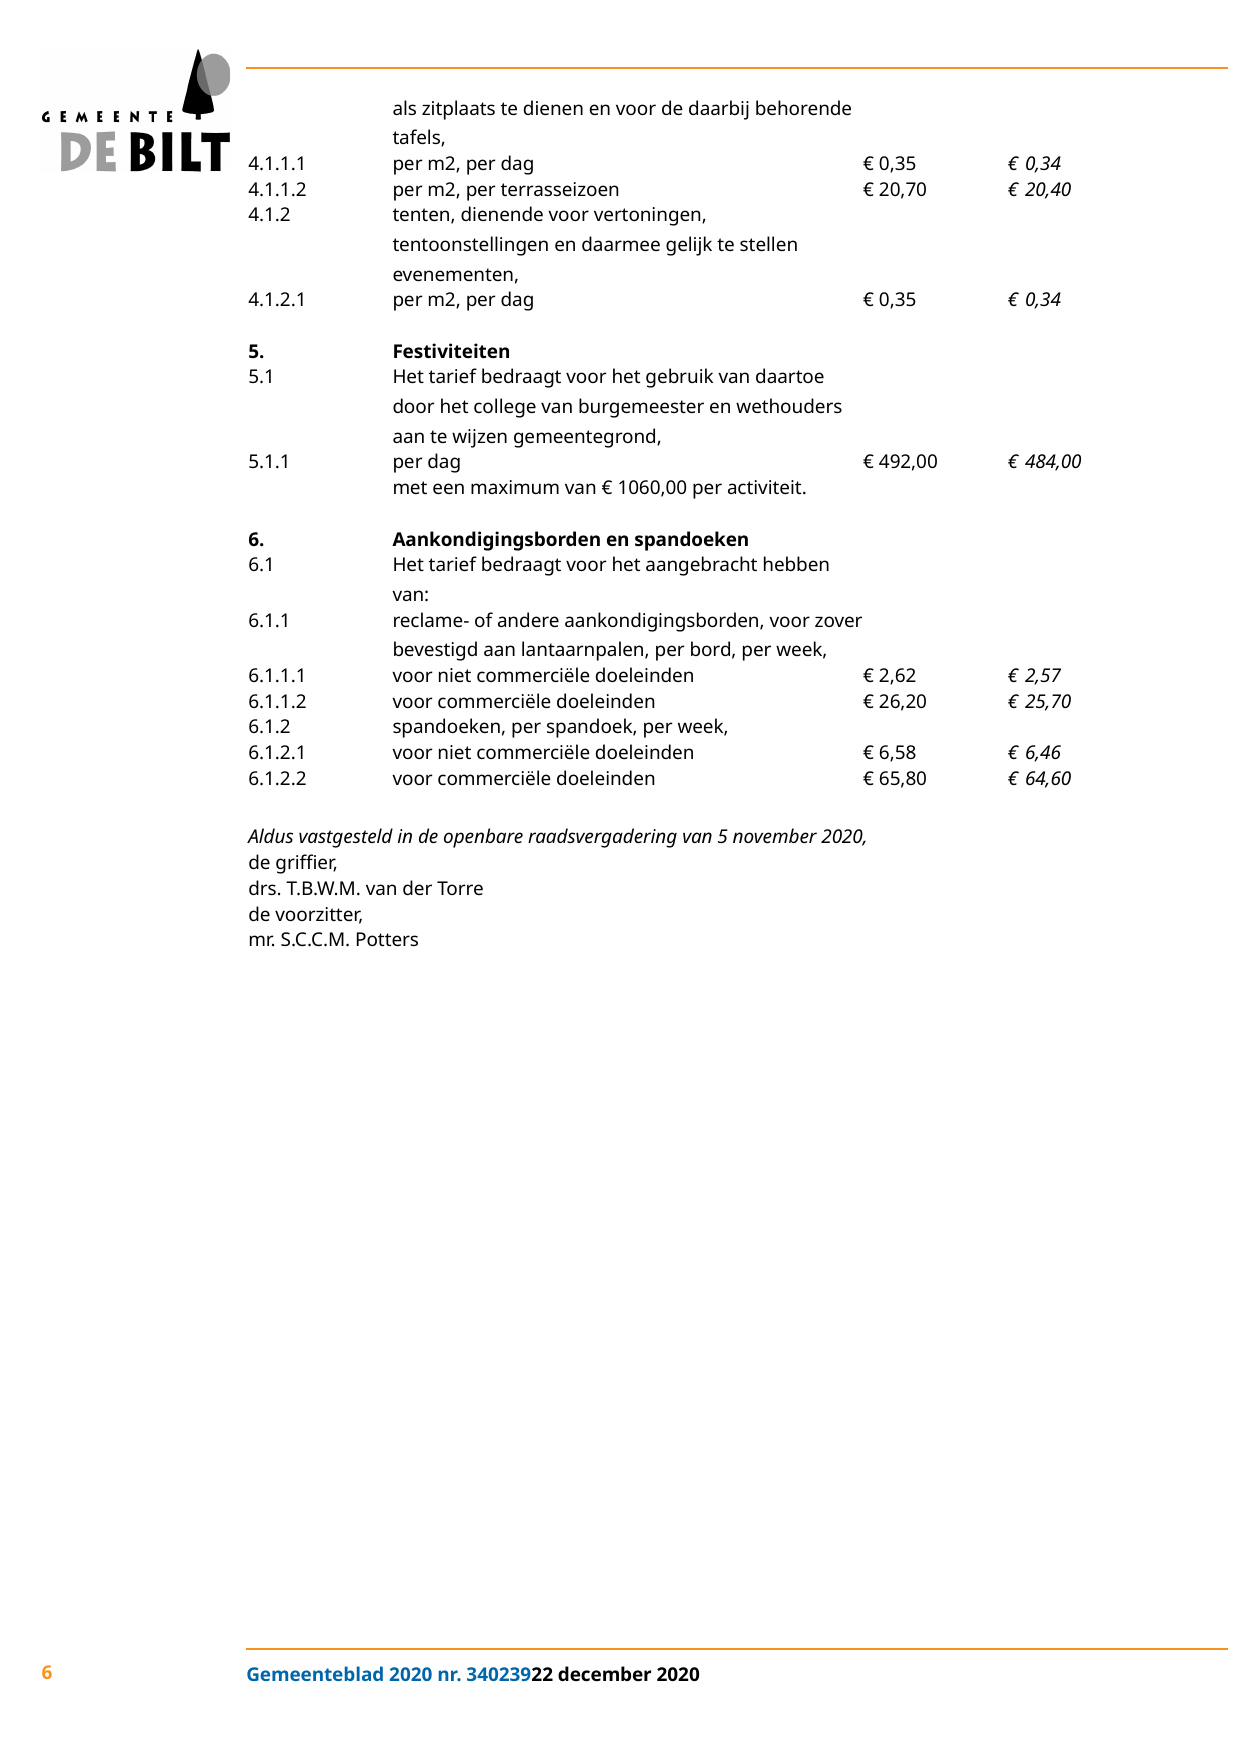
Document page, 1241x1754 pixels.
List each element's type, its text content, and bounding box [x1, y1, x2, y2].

table_cell 6.1.1 [248, 607, 392, 662]
text de voorzitter, [248, 901, 1152, 926]
table_cell [863, 474, 1007, 500]
table_cell [863, 551, 1007, 607]
table_cell [863, 312, 1007, 338]
table_cell [1007, 202, 1152, 286]
table_cell € 484,00 [1007, 449, 1152, 474]
table_cell [863, 95, 1007, 150]
table_cell 4.1.2 [248, 202, 392, 286]
table_cell 6.1 [248, 551, 392, 607]
table_cell € 0,35 [863, 150, 1007, 176]
text mr. S.C.C.M. Potters [248, 926, 1152, 952]
table_cell [1007, 474, 1152, 500]
table_cell met een maximum van € 1060,00 per activiteit. [392, 474, 863, 500]
text Aldus vastgesteld in de openbare raadsvergadering van 5 november 2020, [248, 823, 1152, 849]
table_cell [1007, 551, 1152, 607]
table_cell [863, 714, 1007, 739]
table_cell € 2,57 [1007, 662, 1152, 688]
table_cell Aankondigingsborden en spandoeken [392, 526, 863, 551]
table_cell [1007, 95, 1152, 150]
table_cell per dag [392, 449, 863, 474]
table_cell voor commerciële doeleinden [392, 688, 863, 713]
text drs. T.B.W.M. van der Torre [248, 875, 1152, 901]
table_cell [1007, 364, 1152, 448]
table_cell als zitplaats te dienen en voor de daarbij behorende tafels, [392, 95, 863, 150]
table_cell [248, 500, 392, 526]
table_cell 6.1.1.2 [248, 688, 392, 713]
table_cell € 6,58 [863, 739, 1007, 765]
table_cell Het tarief bedraagt voor het gebruik van daartoe door het college van burgemeester en wethouders aan te wijzen gemeentegrond, [392, 364, 863, 448]
table_cell € 65,80 [863, 765, 1007, 791]
table_cell € 64,60 [1007, 765, 1152, 791]
table_cell [392, 500, 863, 526]
table_cell [863, 526, 1007, 551]
table_cell voor niet commerciële doeleinden [392, 739, 863, 765]
table_cell [863, 338, 1007, 364]
table_cell per m2, per dag [392, 150, 863, 176]
table_cell € 492,00 [863, 449, 1007, 474]
table_cell Het tarief bedraagt voor het aangebracht hebben van: [392, 551, 863, 607]
table_cell € 6,46 [1007, 739, 1152, 765]
table_cell [1007, 607, 1152, 662]
table_cell € 0,34 [1007, 286, 1152, 312]
table_cell € 0,34 [1007, 150, 1152, 176]
table_cell [1007, 526, 1152, 551]
table_cell 5.1.1 [248, 449, 392, 474]
table_cell € 26,20 [863, 688, 1007, 713]
table_cell 6.1.2.2 [248, 765, 392, 791]
table_cell € 2,62 [863, 662, 1007, 688]
table_cell 6.1.2 [248, 714, 392, 739]
table_cell € 20,70 [863, 176, 1007, 202]
table_cell spandoeken, per spandoek, per week, [392, 714, 863, 739]
table_cell per m2, per terrasseizoen [392, 176, 863, 202]
table_cell [248, 95, 392, 150]
table_cell tenten, dienende voor vertoningen, tentoonstellingen en daarmee gelijk te stellen evenementen, [392, 202, 863, 286]
table_cell [863, 364, 1007, 448]
table_cell per m2, per dag [392, 286, 863, 312]
table_cell [392, 312, 863, 338]
table_cell voor niet commerciële doeleinden [392, 662, 863, 688]
table_cell 6. [248, 526, 392, 551]
text de griffier, [248, 849, 1152, 875]
table_cell 6.1.2.1 [248, 739, 392, 765]
table_cell [863, 202, 1007, 286]
table_cell voor commerciële doeleinden [392, 765, 863, 791]
table_cell [1007, 500, 1152, 526]
table_cell € 20,40 [1007, 176, 1152, 202]
table_cell [863, 607, 1007, 662]
table_cell 6.1.1.1 [248, 662, 392, 688]
table_cell € 25,70 [1007, 688, 1152, 713]
table_cell [248, 312, 392, 338]
table_cell Festiviteiten [392, 338, 863, 364]
table_cell [863, 500, 1007, 526]
table_cell 5.1 [248, 364, 392, 448]
table_cell 4.1.1.1 [248, 150, 392, 176]
table_cell [1007, 338, 1152, 364]
table_cell [1007, 714, 1152, 739]
table_cell € 0,35 [863, 286, 1007, 312]
table_cell 4.1.1.2 [248, 176, 392, 202]
table_cell 5. [248, 338, 392, 364]
table_cell [248, 474, 392, 500]
table_cell [1007, 312, 1152, 338]
picture [41, 47, 231, 172]
table_cell reclame- of andere aankondigingsborden, voor zover bevestigd aan lantaarnpalen, per bord, per week, [392, 607, 863, 662]
table_cell 4.1.2.1 [248, 286, 392, 312]
